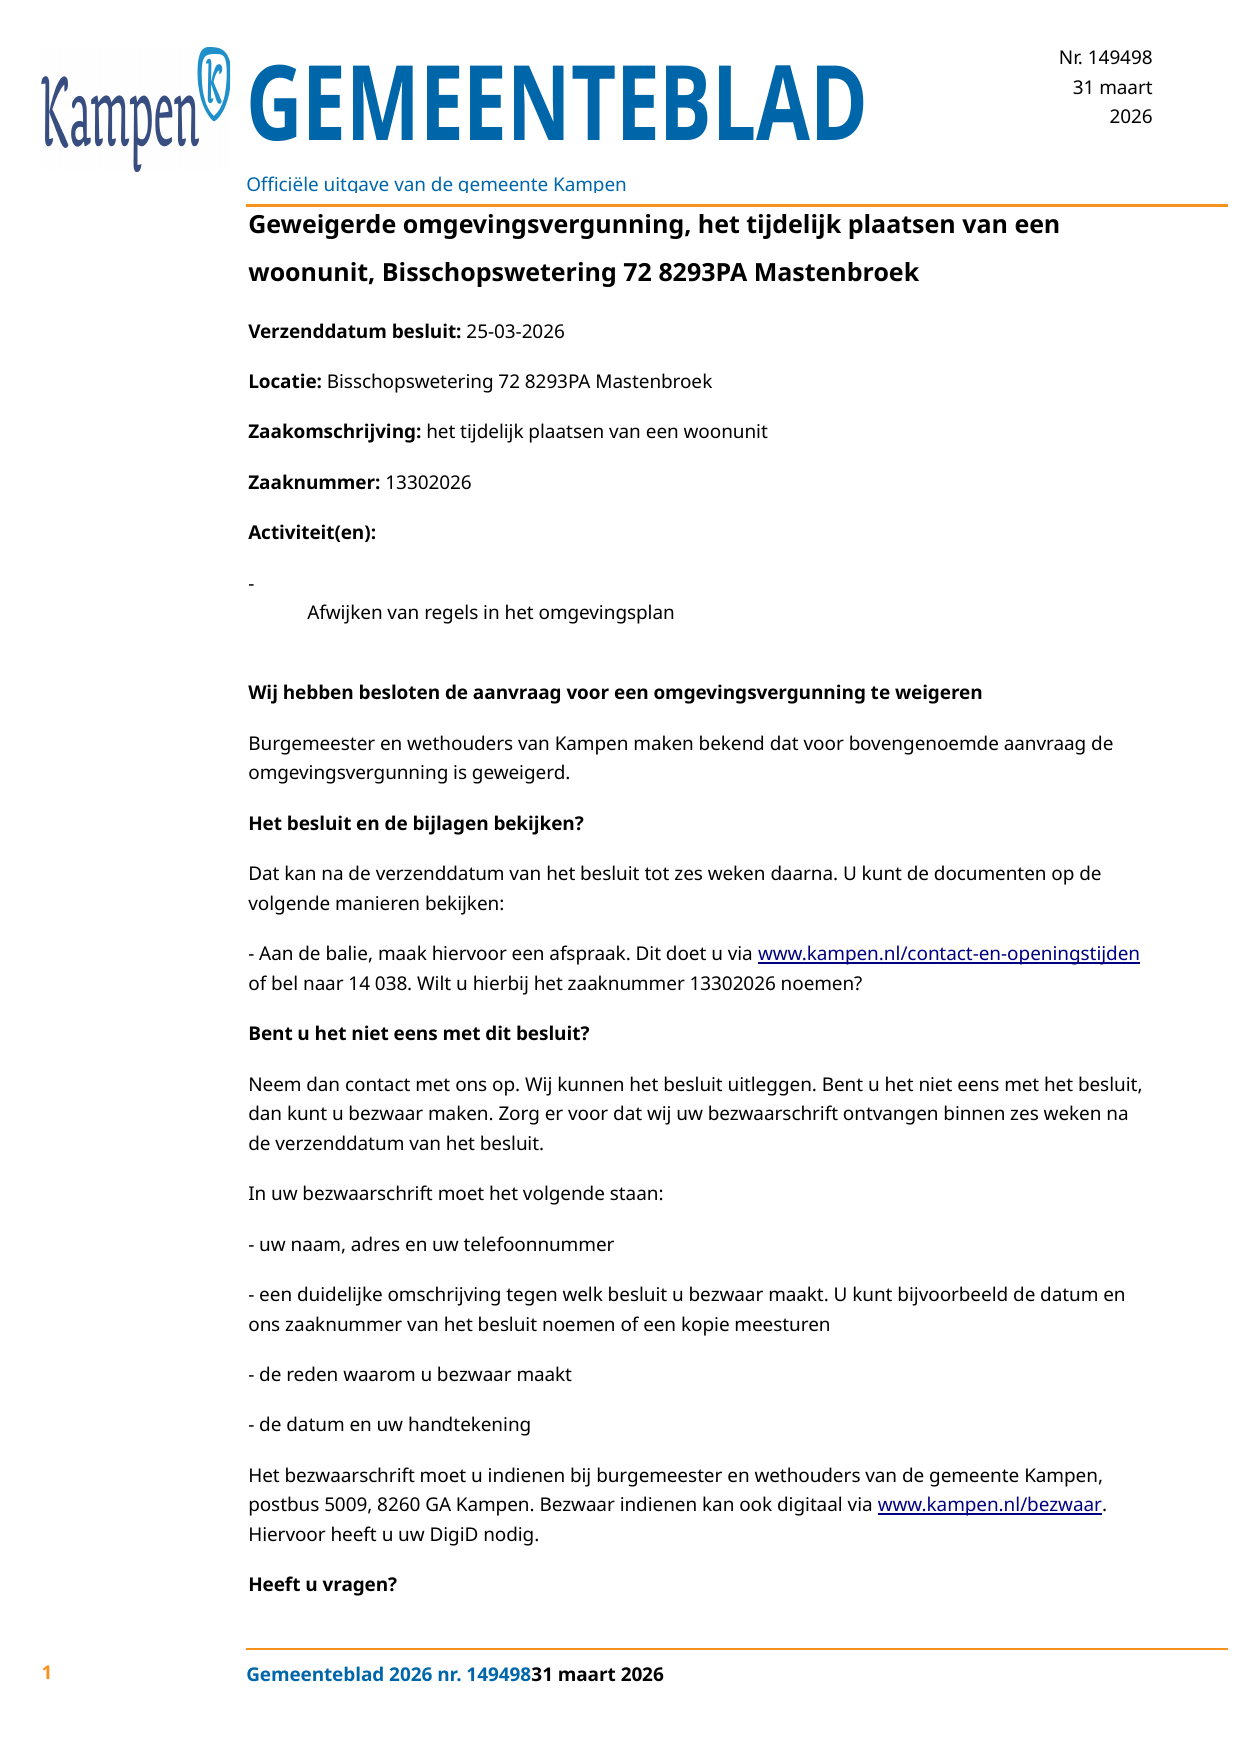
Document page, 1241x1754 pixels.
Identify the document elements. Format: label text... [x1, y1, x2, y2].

text - Aan de balie, maak hiervoor een afspraak. Dit doet u via www.kampen.nl/contact-en-openingstijden of bel naar 14 038. Wilt u hierbij het zaaknummer 13302026 noemen? [248, 940, 1152, 996]
text Zaakomschrijving: het tijdelijk plaatsen van een woonunit [248, 419, 1152, 444]
text - een duidelijke omschrijving tegen welk besluit u bezwaar maakt. U kunt bijvoorbeeld de datum en ons zaaknummer van het besluit noemen of een kopie meesturen [248, 1281, 1152, 1337]
text Burgemeester en wethouders van Kampen maken bekend dat voor bovengenoemde aanvraag de omgevingsvergunning is geweigerd. [248, 730, 1152, 785]
text Wij hebben besloten de aanvraag voor een omgevingsvergunning te weigeren [248, 679, 1152, 705]
text Dat kan na de verzenddatum van het besluit tot zes weken daarna. U kunt de documenten op de volgende manieren bekijken: [248, 860, 1152, 916]
text Geweigerde omgevingsvergunning, het tijdelijk plaatsen van een woonunit, Bisschopswetering 72 8293PA Mastenbroek [248, 207, 1152, 288]
text In uw bezwaarschrift moet het volgende staan: [248, 1180, 1152, 1206]
list Afwijken van regels in het omgevingsplan [248, 599, 1152, 625]
text Zaaknummer: 13302026 [248, 469, 1152, 495]
text Het bezwaarschrift moet u indienen bij burgemeester en wethouders van de gemeente Kampen, postbus 5009, 8260 GA Kampen. Bezwaar indienen kan ook digitaal via www.kampen.nl/bezwaar. Hiervoor heeft u uw DigiD nodig. [248, 1462, 1152, 1547]
text - de reden waarom u bezwaar maakt [248, 1361, 1152, 1387]
text Bent u het niet eens met dit besluit? [248, 1020, 1152, 1046]
text Verzenddatum besluit: 25-03-2026 [248, 318, 1152, 344]
text Neem dan contact met ons op. Wij kunnen het besluit uitleggen. Bent u het niet eens met het besluit, dan kunt u bezwaar maken. Zorg er voor dat wij uw bezwaarschrift ontvangen binnen zes weken na de verzenddatum van het besluit. [248, 1071, 1152, 1156]
picture [41, 47, 231, 172]
text Het besluit en de bijlagen bekijken? [248, 810, 1152, 836]
text Heeft u vragen? [248, 1572, 1152, 1597]
text Locatie: Bisschopswetering 72 8293PA Mastenbroek [248, 368, 1152, 394]
text Activiteit(en): [248, 519, 1152, 545]
text - uw naam, adres en uw telefoonnummer [248, 1231, 1152, 1257]
text - de datum en uw handtekening [248, 1412, 1152, 1437]
